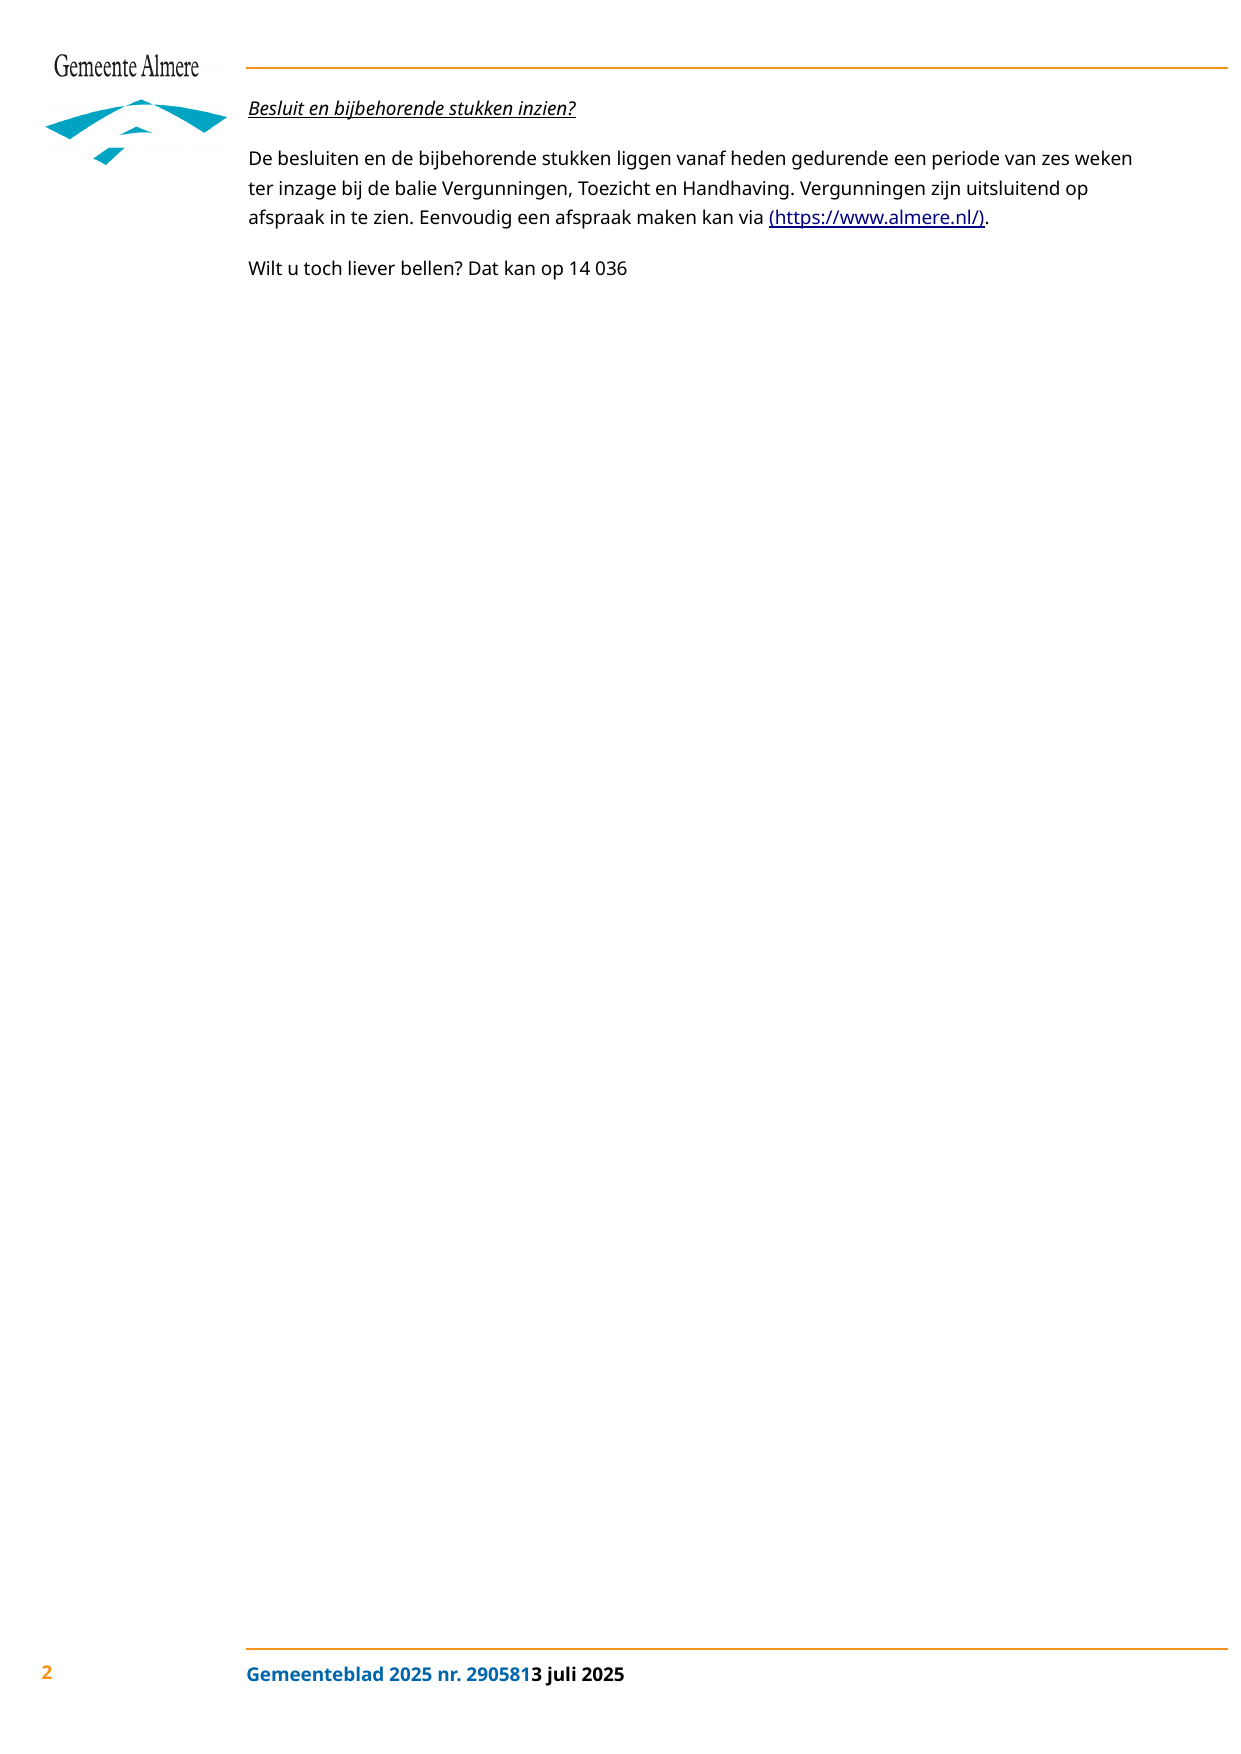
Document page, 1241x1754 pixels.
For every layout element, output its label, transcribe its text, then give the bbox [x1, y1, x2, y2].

text De besluiten en de bijbehorende stukken liggen vanaf heden gedurende een periode van zes weken ter inzage bij de balie Vergunningen, Toezicht en Handhaving. Vergunningen zijn uitsluitend op afspraak in te zien. Eenvoudig een afspraak maken kan via (https://www.almere.nl/). [248, 145, 1152, 230]
text Besluit en bijbehorende stukken inzien? [248, 95, 1152, 121]
picture [41, 47, 231, 172]
text Wilt u toch liever bellen? Dat kan op 14 036 [248, 255, 1152, 281]
